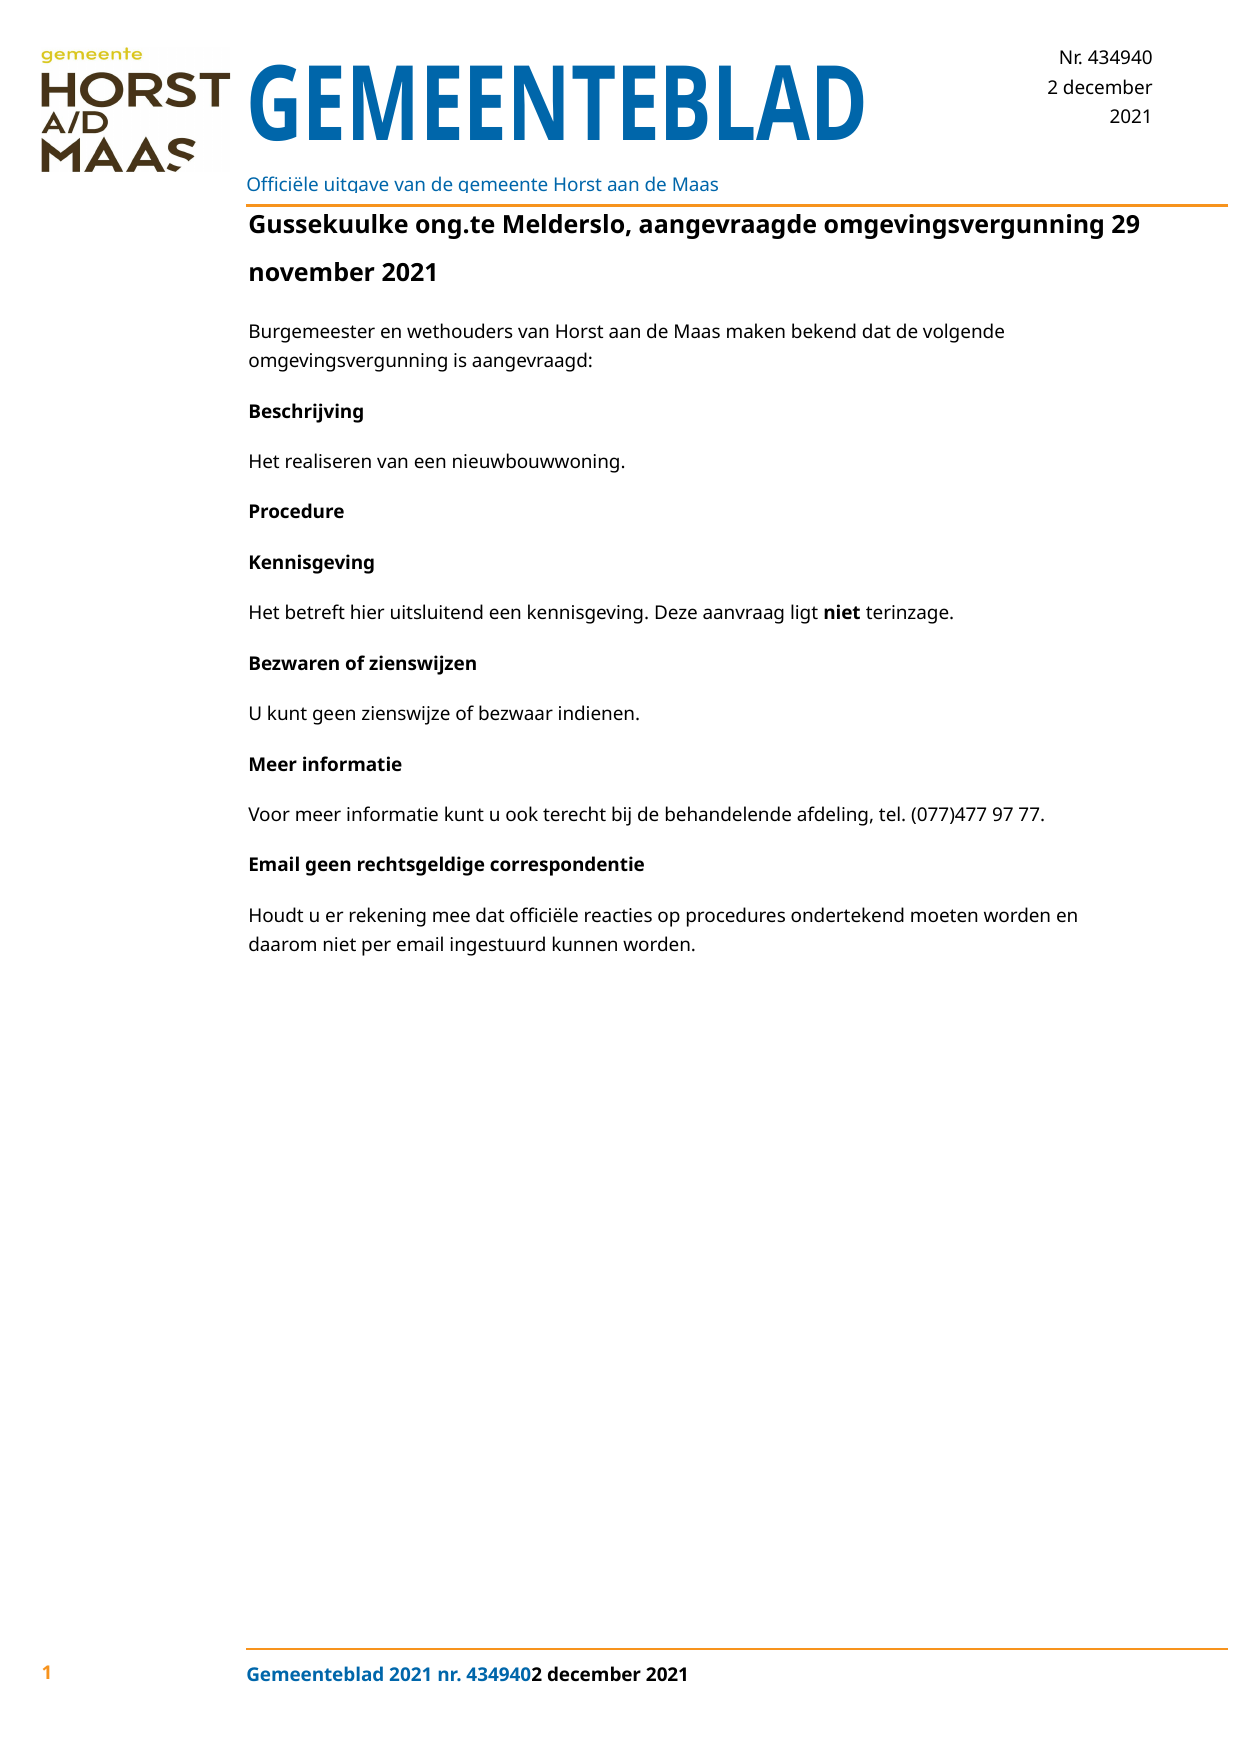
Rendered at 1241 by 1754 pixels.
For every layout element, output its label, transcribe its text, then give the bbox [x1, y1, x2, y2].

text Kennisgeving [248, 549, 1152, 575]
text Meer informatie [248, 751, 1152, 777]
text Email geen rechtsgeldige correspondentie [248, 852, 1152, 877]
text Beschrijving [248, 398, 1152, 424]
text Houdt u er rekening mee dat officiële reacties op procedures ondertekend moeten worden en daarom niet per email ingestuurd kunnen worden. [248, 902, 1152, 957]
text Het betreft hier uitsluitend een kennisgeving. Deze aanvraag ligt niet terinzage. [248, 599, 1152, 625]
text Gussekuulke ong.te Melderslo, aangevraagde omgevingsvergunning 29 november 2021 [248, 207, 1152, 288]
text Voor meer informatie kunt u ook terecht bij de behandelende afdeling, tel. (077)477 97 77. [248, 801, 1152, 827]
text Bezwaren of zienswijzen [248, 650, 1152, 676]
text Procedure [248, 499, 1152, 524]
picture [41, 47, 231, 172]
text U kunt geen zienswijze of bezwaar indienen. [248, 700, 1152, 726]
text Het realiseren van een nieuwbouwwoning. [248, 448, 1152, 474]
text Burgemeester en wethouders van Horst aan de Maas maken bekend dat de volgende omgevingsvergunning is aangevraagd: [248, 318, 1152, 373]
